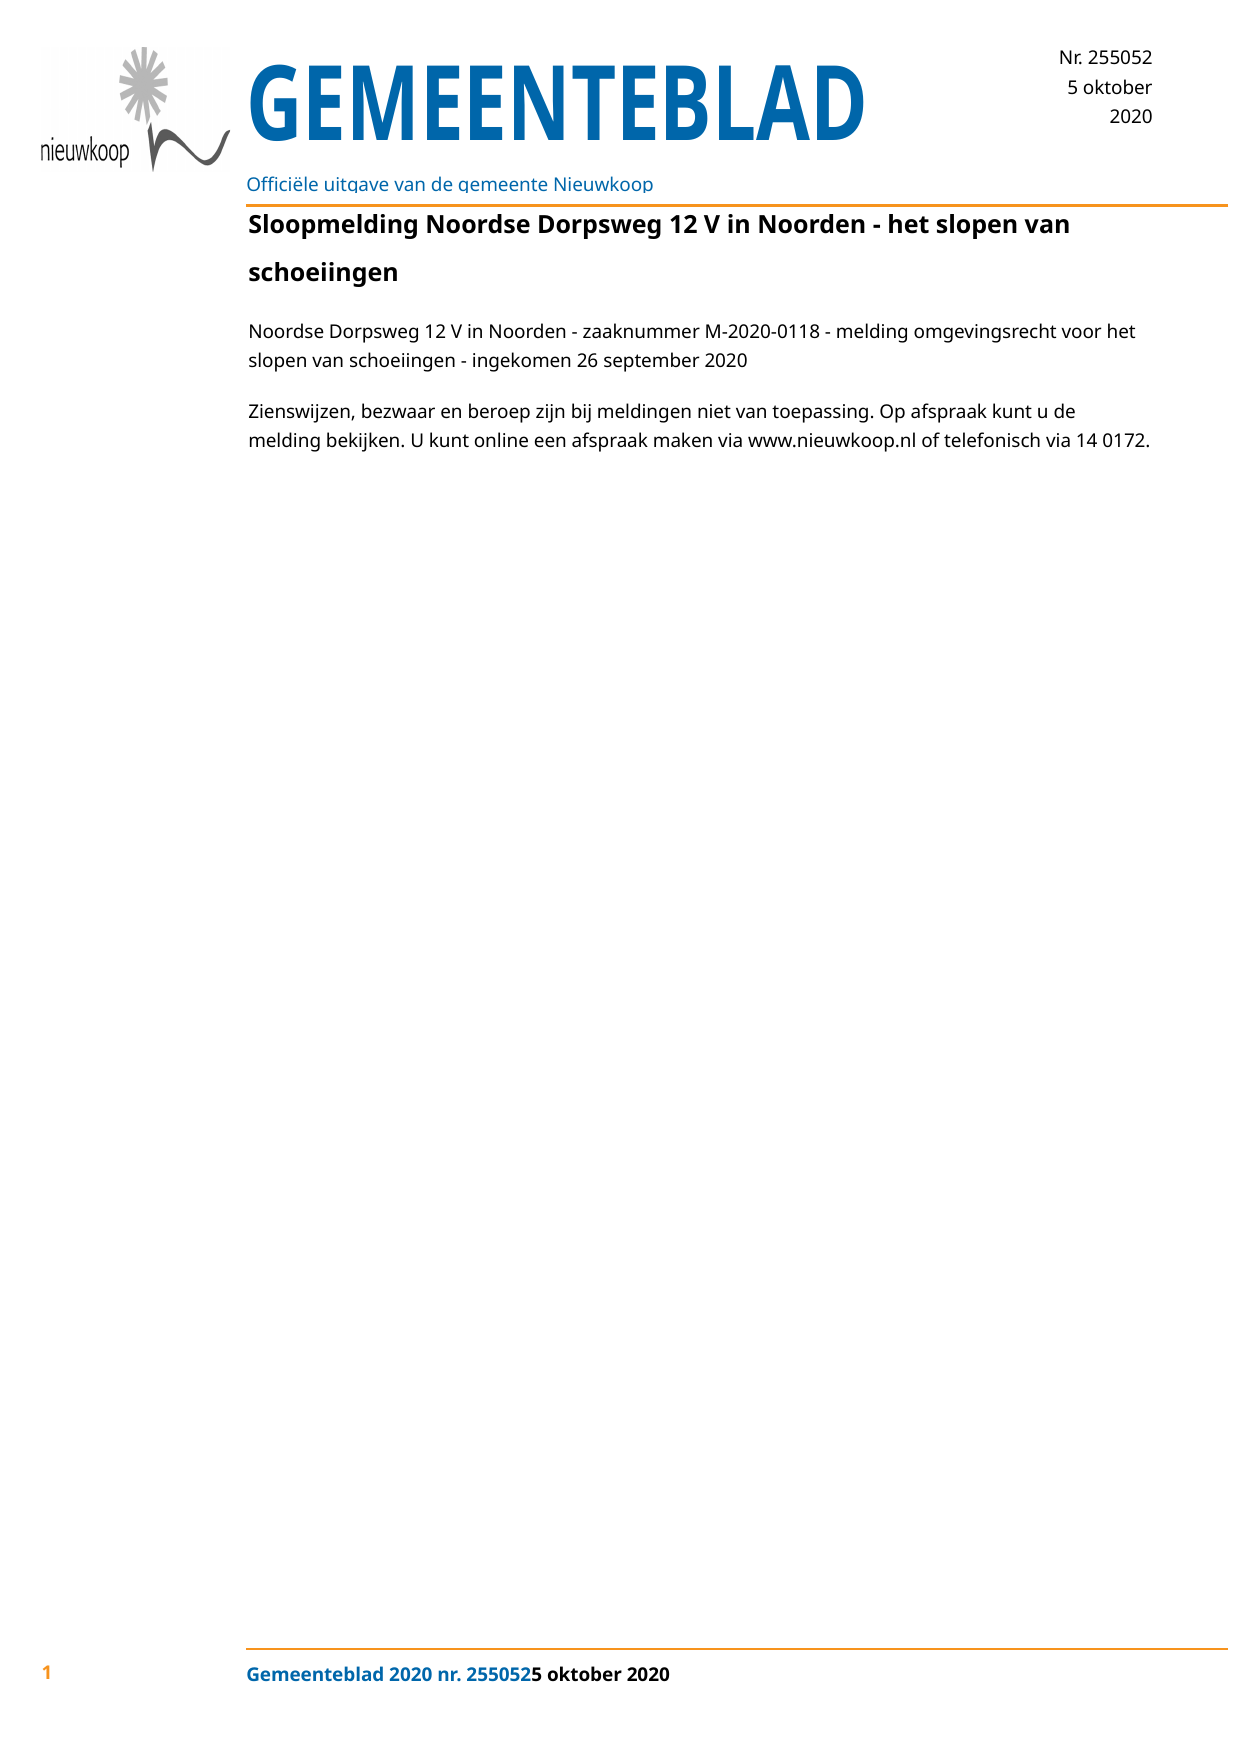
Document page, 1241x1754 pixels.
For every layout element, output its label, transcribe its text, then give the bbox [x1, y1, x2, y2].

text Sloopmelding Noordse Dorpsweg 12 V in Noorden - het slopen van schoeiingen [248, 207, 1152, 288]
picture [41, 47, 231, 172]
text Noordse Dorpsweg 12 V in Noorden - zaaknummer M-2020-0118 - melding omgevingsrecht voor het slopen van schoeiingen - ingekomen 26 september 2020 [248, 318, 1152, 373]
text Zienswijzen, bezwaar en beroep zijn bij meldingen niet van toepassing. Op afspraak kunt u de melding bekijken. U kunt online een afspraak maken via www.nieuwkoop.nl of telefonisch via 14 0172. [248, 398, 1152, 453]
